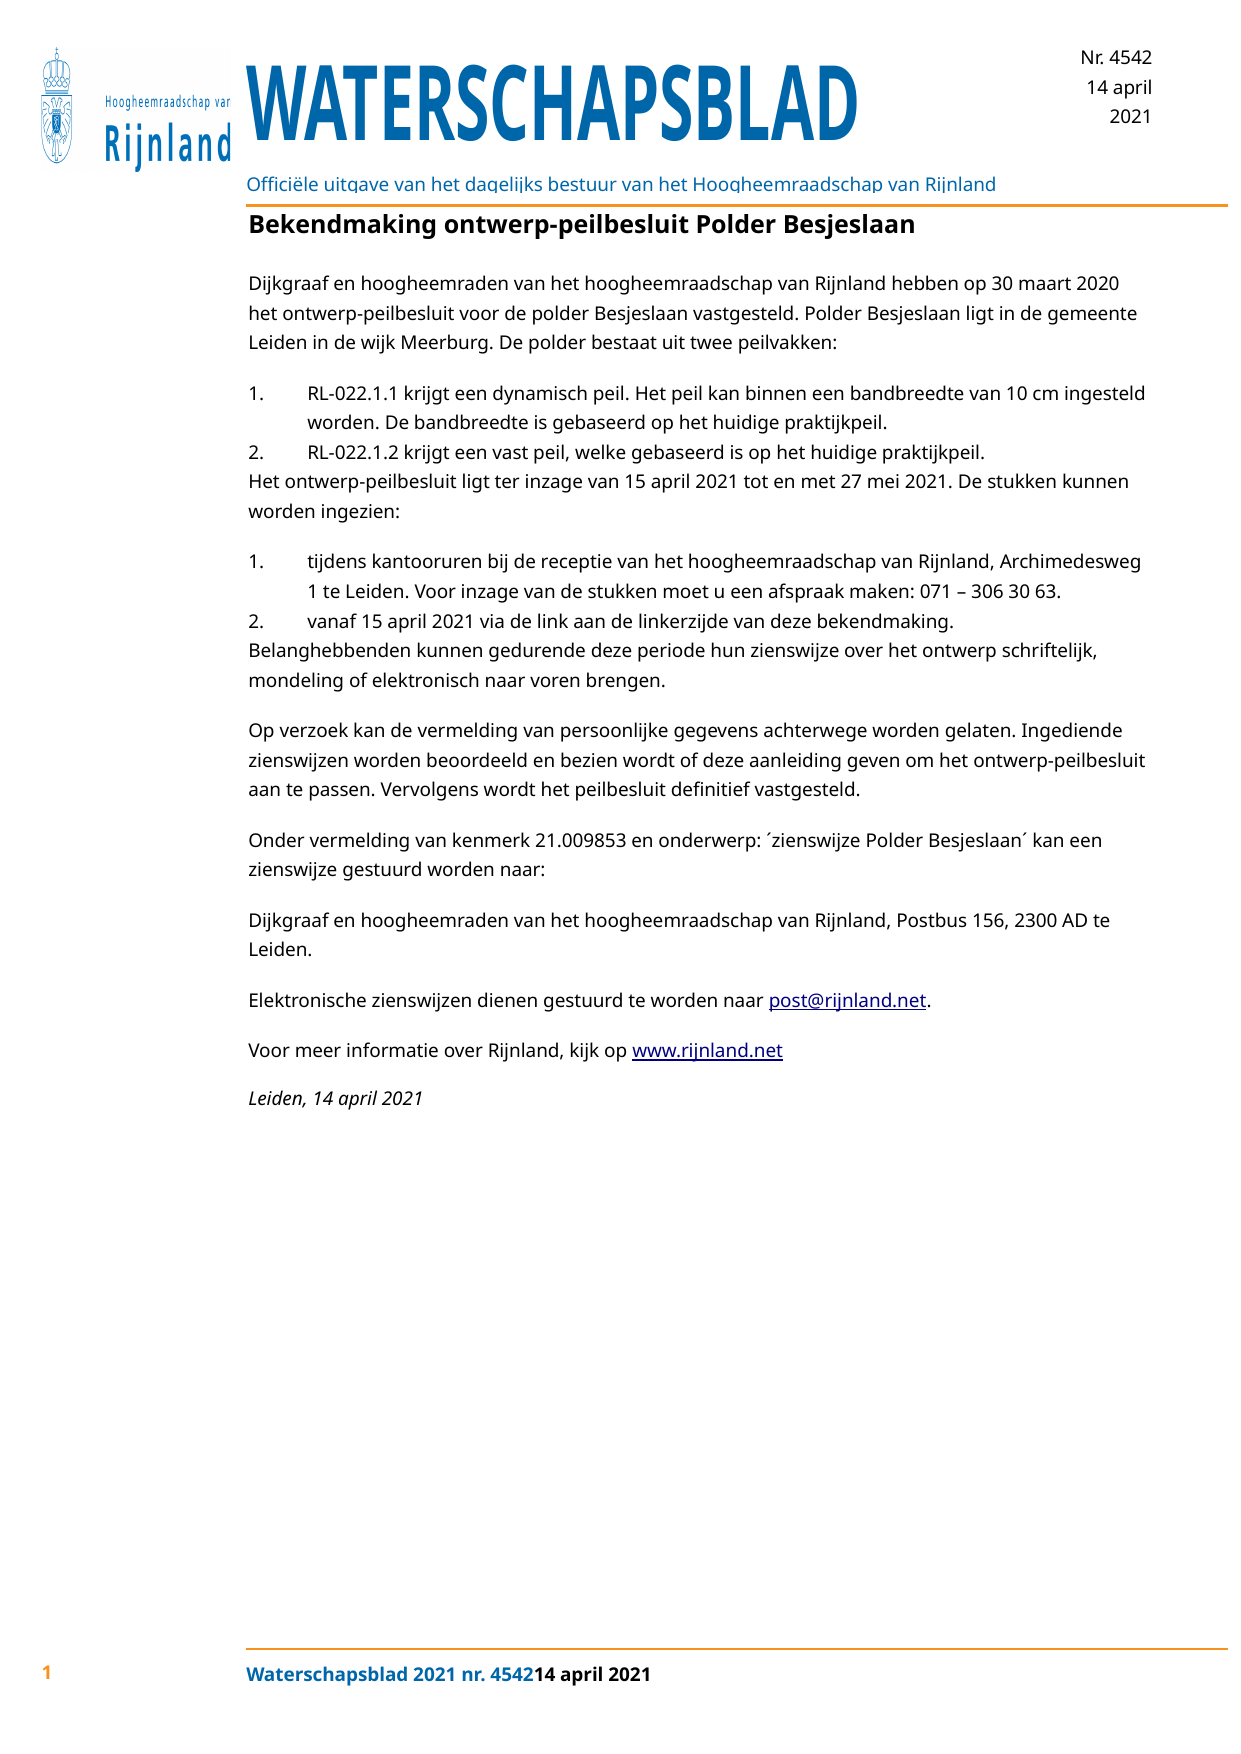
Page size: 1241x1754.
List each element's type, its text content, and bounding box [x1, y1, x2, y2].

text Het ontwerp-peilbesluit ligt ter inzage van 15 april 2021 tot en met 27 mei 2021. De stukken kunnen worden ingezien: [248, 469, 1152, 524]
text Belanghebbenden kunnen gedurende deze periode hun zienswijze over het ontwerp schriftelijk, mondeling of elektronisch naar voren brengen. [248, 637, 1152, 693]
text Bekendmaking ontwerp-peilbesluit Polder Besjeslaan [248, 207, 1152, 241]
picture [41, 47, 231, 172]
list vanaf 15 april 2021 via de link aan de linkerzijde van deze bekendmaking. [248, 608, 1152, 633]
list RL-022.1.1 krijgt een dynamisch peil. Het peil kan binnen een bandbreedte van 10 cm ingesteld worden. De bandbreedte is gebaseerd op het huidige praktijkpeil. [248, 380, 1152, 435]
text Dijkgraaf en hoogheemraden van het hoogheemraadschap van Rijnland hebben op 30 maart 2020 het ontwerp-peilbesluit voor de polder Besjeslaan vastgesteld. Polder Besjeslaan ligt in de gemeente Leiden in de wijk Meerburg. De polder bestaat uit twee peilvakken: [248, 270, 1152, 355]
list tijdens kantooruren bij de receptie van het hoogheemraadschap van Rijnland, Archimedesweg 1 te Leiden. Voor inzage van de stukken moet u een afspraak maken: 071 – 306 30 63. [248, 549, 1152, 604]
text Leiden, 14 april 2021 [248, 1085, 1152, 1111]
list RL-022.1.2 krijgt een vast peil, welke gebaseerd is op het huidige praktijkpeil. [248, 439, 1152, 465]
text Dijkgraaf en hoogheemraden van het hoogheemraadschap van Rijnland, Postbus 156, 2300 AD te Leiden. [248, 907, 1152, 962]
text Elektronische zienswijzen dienen gestuurd te worden naar post@rijnland.net. [248, 987, 1152, 1013]
text Op verzoek kan de vermelding van persoonlijke gegevens achterwege worden gelaten. Ingediende zienswijzen worden beoordeeld en bezien wordt of deze aanleiding geven om het ontwerp-peilbesluit aan te passen. Vervolgens wordt het peilbesluit definitief vastgesteld. [248, 717, 1152, 802]
text Onder vermelding van kenmerk 21.009853 en onderwerp: ´zienswijze Polder Besjeslaan´ kan een zienswijze gestuurd worden naar: [248, 827, 1152, 882]
text Voor meer informatie over Rijnland, kijk op www.rijnland.net [248, 1037, 1152, 1063]
